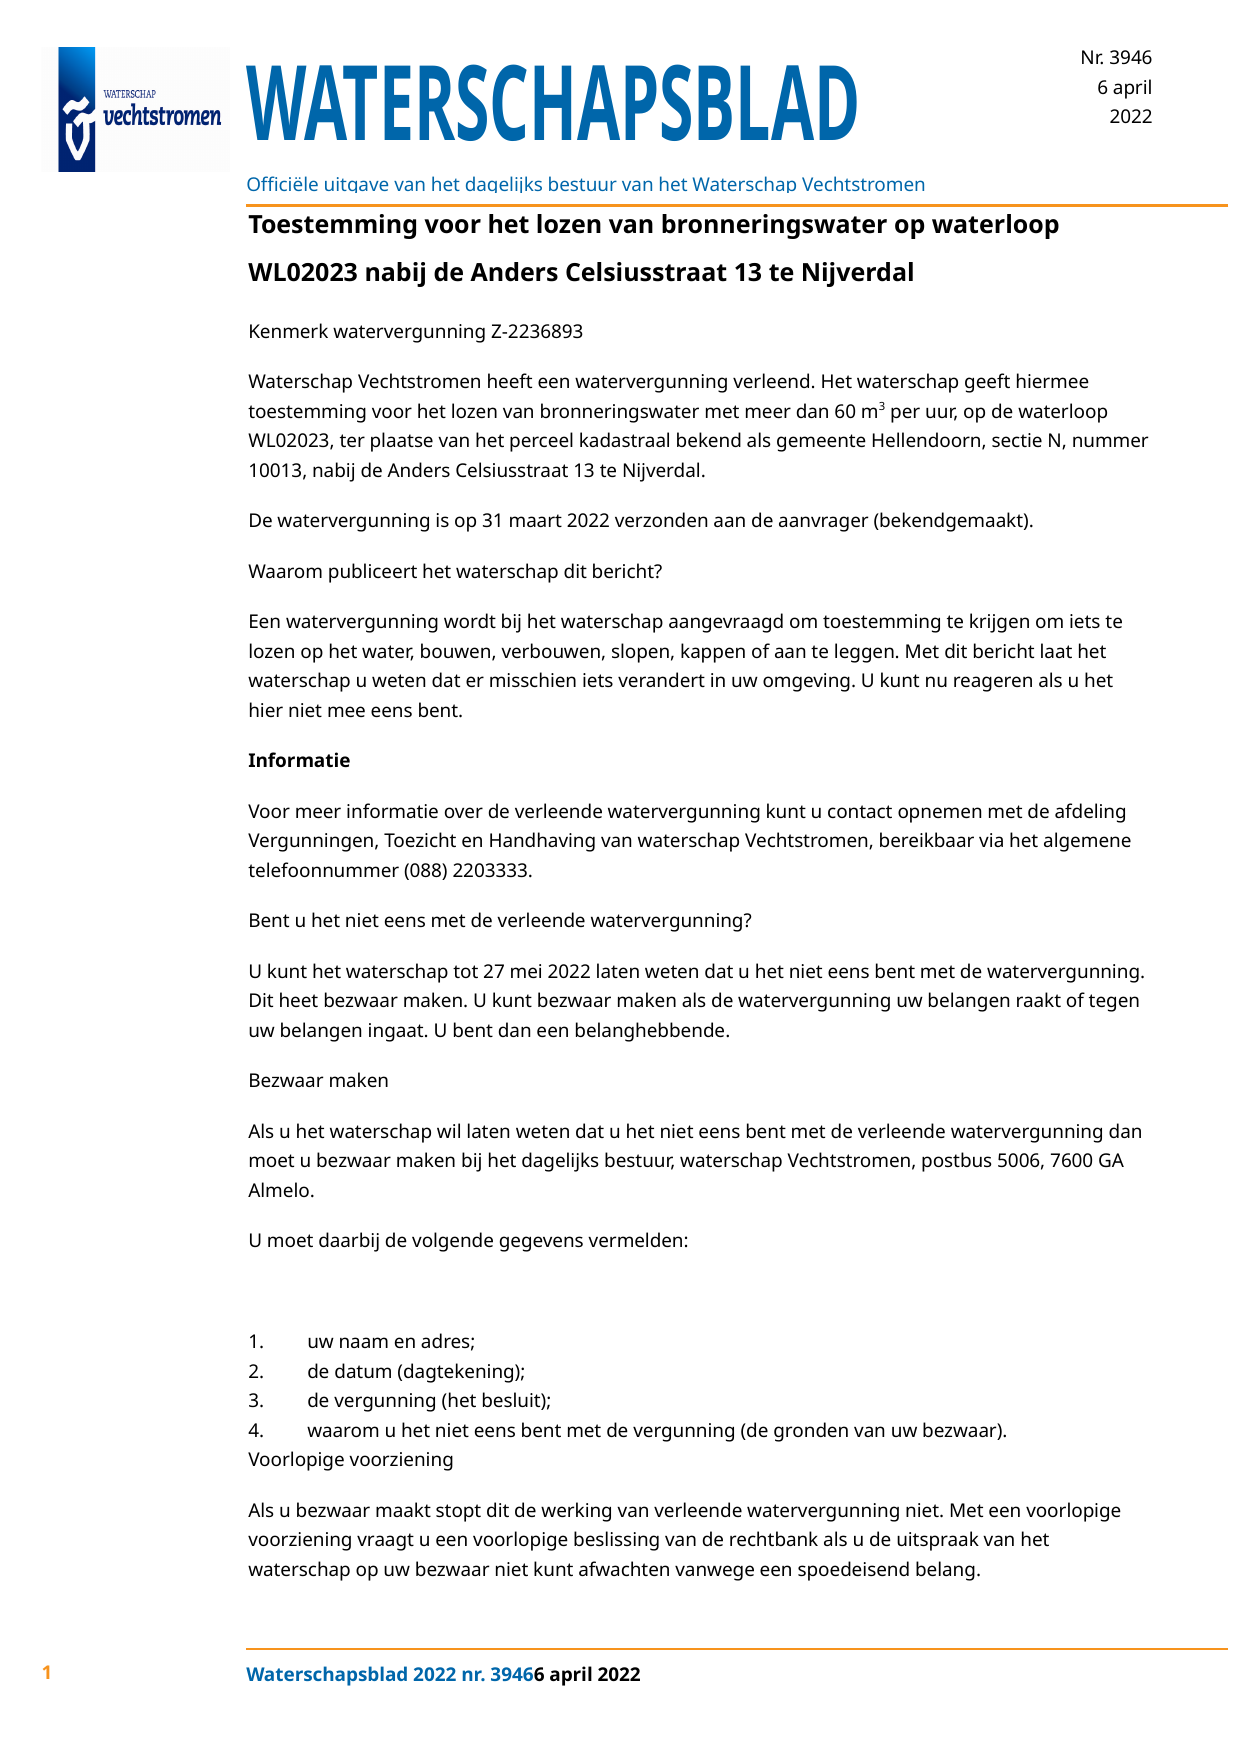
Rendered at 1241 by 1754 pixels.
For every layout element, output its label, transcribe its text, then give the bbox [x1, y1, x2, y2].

text Voorlopige voorziening [248, 1447, 1152, 1472]
text Informatie [248, 747, 1152, 773]
text Voor meer informatie over de verleende watervergunning kunt u contact opnemen met de afdeling Vergunningen, Toezicht en Handhaving van waterschap Vechtstromen, bereikbaar via het algemene telefoonnummer (088) 2203333. [248, 798, 1152, 883]
picture [41, 47, 231, 172]
text Kenmerk watervergunning Z-2236893 [248, 318, 1152, 344]
text Toestemming voor het lozen van bronneringswater op waterloop WL02023 nabij de Anders Celsiusstraat 13 te Nijverdal [248, 207, 1152, 288]
text Bezwaar maken [248, 1067, 1152, 1093]
text De watervergunning is op 31 maart 2022 verzonden aan de aanvrager (bekendgemaakt). [248, 507, 1152, 533]
text Een watervergunning wordt bij het waterschap aangevraagd om toestemming te krijgen om iets te lozen op het water, bouwen, verbouwen, slopen, kappen of aan te leggen. Met dit bericht laat het waterschap u weten dat er misschien iets verandert in uw omgeving. U kunt nu reageren als u het hier niet mee eens bent. [248, 608, 1152, 723]
list de datum (dagtekening); [248, 1358, 1152, 1384]
list de vergunning (het besluit); [248, 1387, 1152, 1413]
text Als u bezwaar maakt stopt dit de werking van verleende watervergunning niet. Met een voorlopige voorziening vraagt u een voorlopige beslissing van de rechtbank als u de uitspraak van het waterschap op uw bezwaar niet kunt afwachten vanwege een spoedeisend belang. [248, 1497, 1152, 1582]
text U kunt het waterschap tot 27 mei 2022 laten weten dat u het niet eens bent met de watervergunning. Dit heet bezwaar maken. U kunt bezwaar maken als de watervergunning uw belangen raakt of tegen uw belangen ingaat. U bent dan een belanghebbende. [248, 958, 1152, 1043]
text Als u het waterschap wil laten weten dat u het niet eens bent met de verleende watervergunning dan moet u bezwaar maken bij het dagelijks bestuur, waterschap Vechtstromen, postbus 5006, 7600 GA Almelo. [248, 1118, 1152, 1203]
text Waterschap Vechtstromen heeft een watervergunning verleend. Het waterschap geeft hiermee toestemming voor het lozen van bronneringswater met meer dan 60 m3 per uur, op de waterloop WL02023, ter plaatse van het perceel kadastraal bekend als gemeente Hellendoorn, sectie N, nummer 10013, nabij de Anders Celsiusstraat 13 te Nijverdal. [248, 368, 1152, 483]
text U moet daarbij de volgende gegevens vermelden: [248, 1227, 1152, 1253]
text Waarom publiceert het waterschap dit bericht? [248, 558, 1152, 584]
list waarom u het niet eens bent met de vergunning (de gronden van uw bezwaar). [248, 1417, 1152, 1443]
list uw naam en adres; [248, 1328, 1152, 1354]
text Bent u het niet eens met de verleende watervergunning? [248, 907, 1152, 933]
